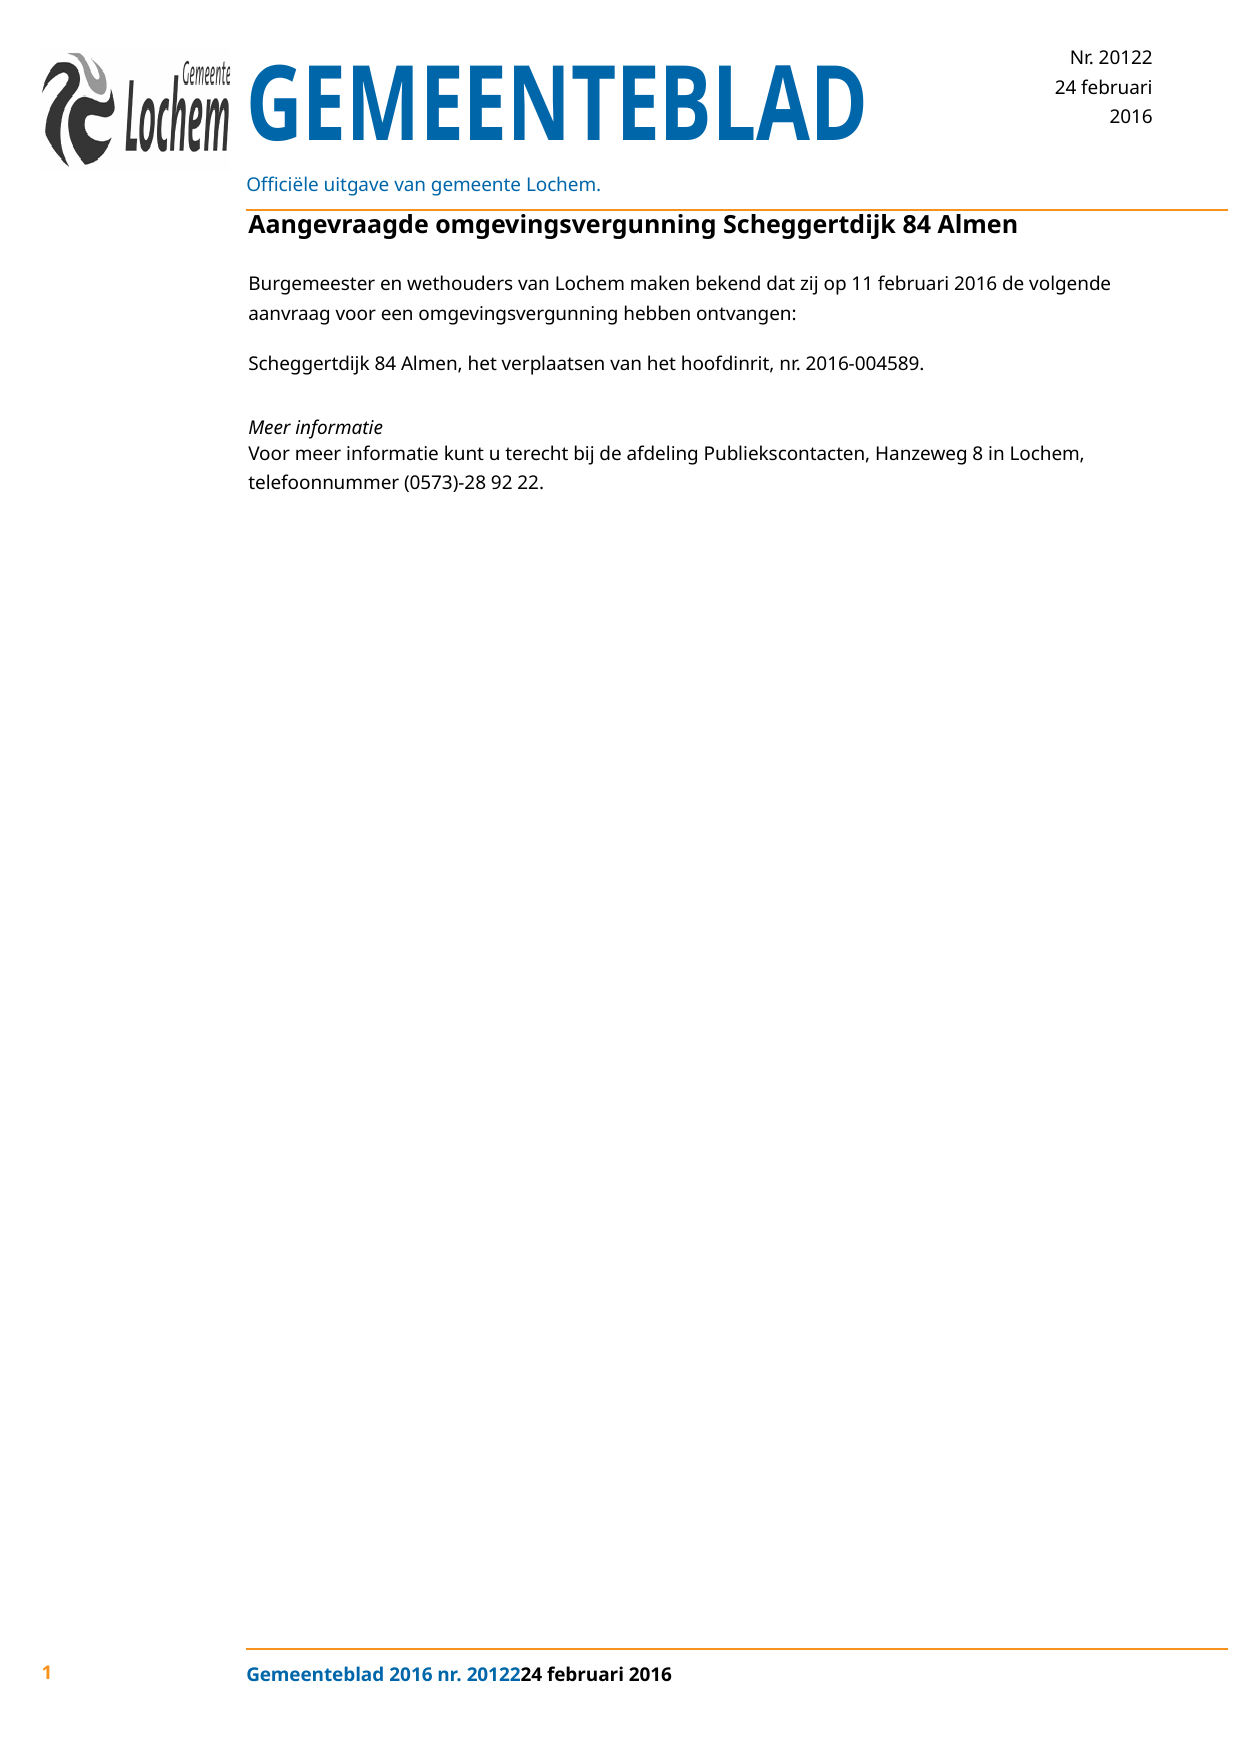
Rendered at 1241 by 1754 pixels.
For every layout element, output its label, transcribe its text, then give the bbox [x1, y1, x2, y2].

text Aangevraagde omgevingsvergunning Scheggertdijk 84 Almen [248, 211, 1152, 241]
picture [41, 47, 231, 172]
text Scheggertdijk 84 Almen, het verplaatsen van het hoofdinrit, nr. 2016-004589. [248, 350, 1152, 376]
text Meer informatie [248, 414, 1152, 440]
text Burgemeester en wethouders van Lochem maken bekend dat zij op 11 februari 2016 de volgende aanvraag voor een omgevingsvergunning hebben ontvangen: [248, 270, 1152, 326]
text Voor meer informatie kunt u terecht bij de afdeling Publiekscontacten, Hanzeweg 8 in Lochem, telefoonnummer (0573)-28 92 22. [248, 440, 1152, 495]
